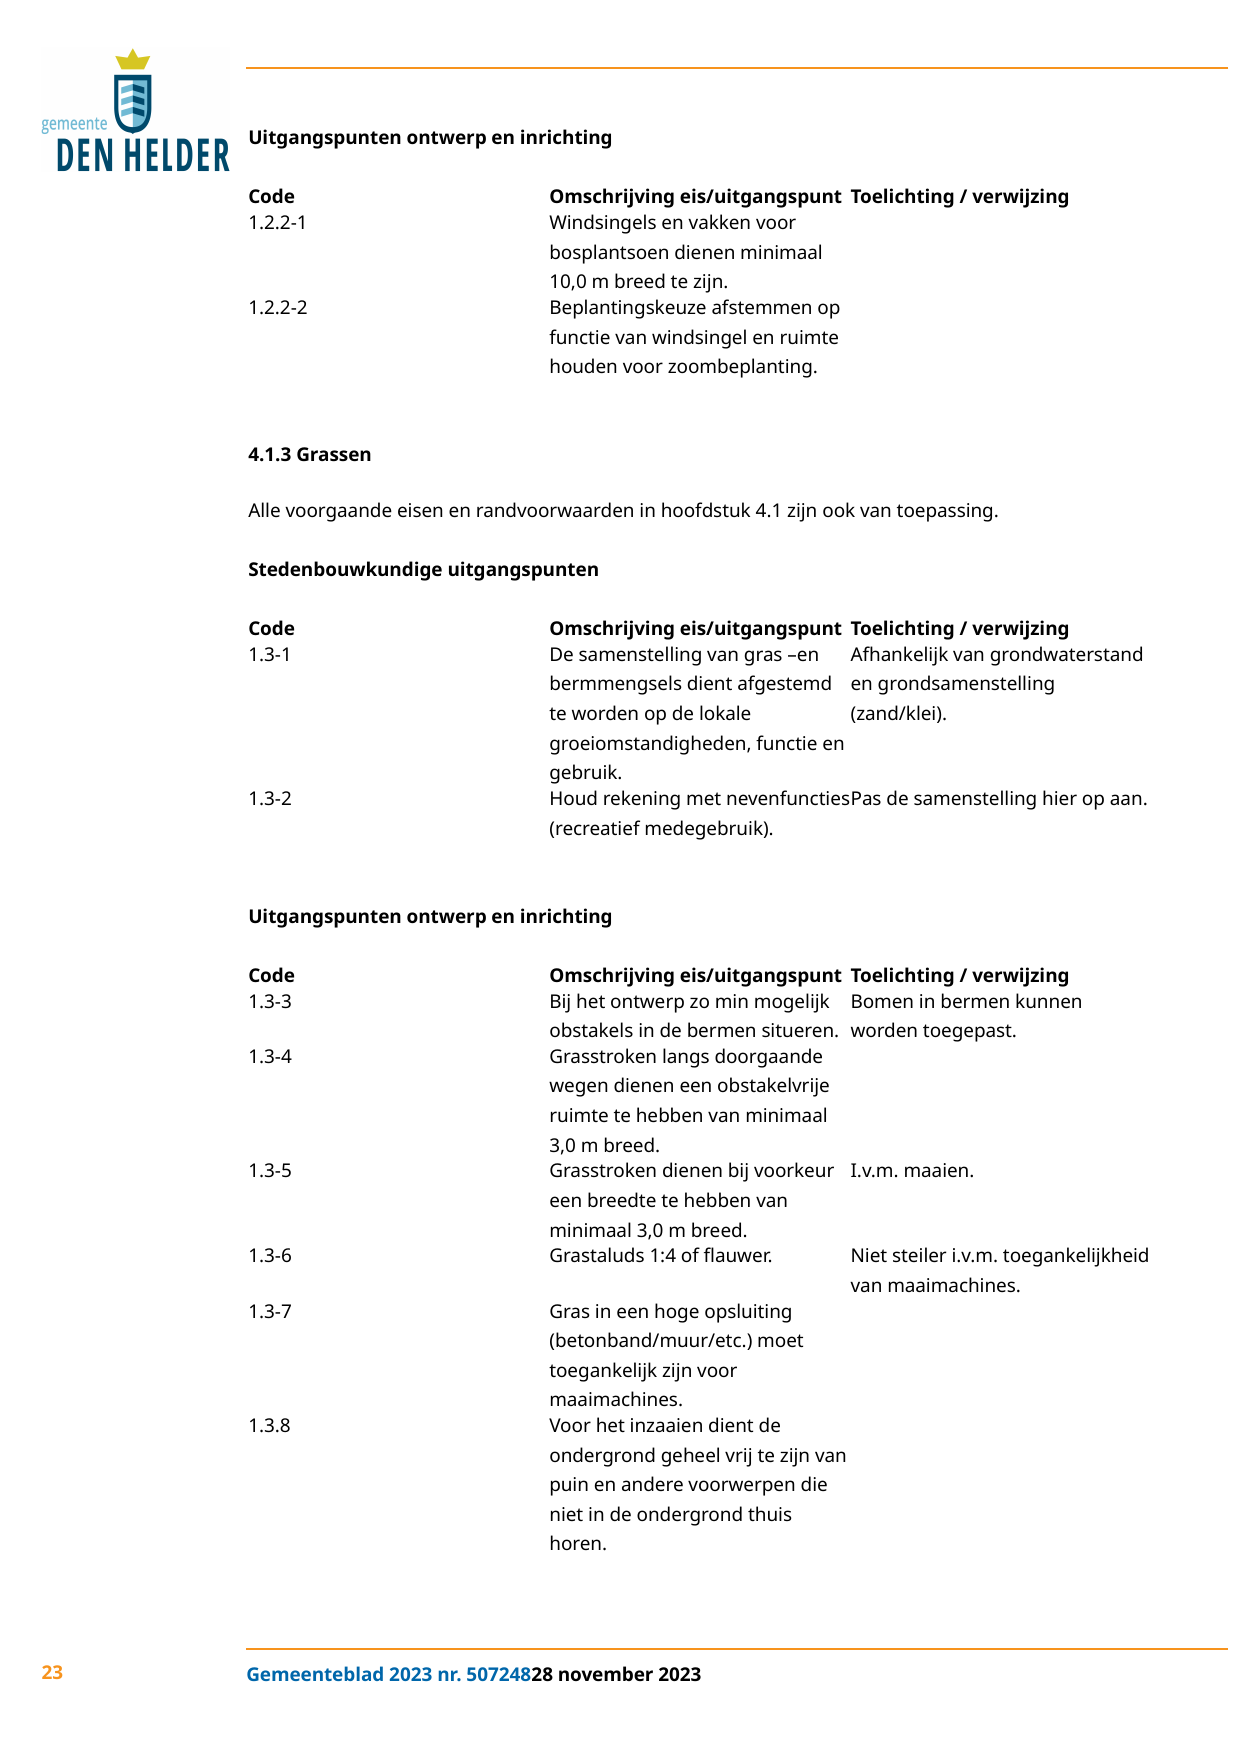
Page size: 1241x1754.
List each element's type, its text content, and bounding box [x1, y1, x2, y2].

table_cell [850, 1298, 1152, 1412]
table_cell 1.3-5 [248, 1158, 549, 1242]
table_header Code [248, 962, 549, 988]
table_cell Windsingels en vakken voor bosplantsoen dienen minimaal 10,0 m breed te zijn. [549, 209, 850, 294]
picture [63, 144, 68, 165]
picture [220, 160, 224, 172]
text Uitgangspunten ontwerp en inrichting [248, 903, 1152, 928]
table_header Toelichting / verwijzing [850, 962, 1152, 988]
table_cell 1.3-4 [248, 1043, 549, 1158]
table_cell 1.3-2 [248, 785, 549, 840]
table_cell [850, 1043, 1152, 1158]
table_cell [850, 1412, 1152, 1556]
table_cell 1.2.2-2 [248, 294, 549, 379]
table_cell 1.3-3 [248, 988, 549, 1043]
table_cell Niet steiler i.v.m. toegankelijkheid van maaimachines. [850, 1243, 1152, 1298]
table_header Toelichting / verwijzing [850, 184, 1152, 209]
table_cell Afhankelijk van grondwaterstand en grondsamenstelling (zand/klei). [850, 641, 1152, 785]
picture [41, 47, 231, 172]
table_cell Grastaluds 1:4 of flauwer. [549, 1243, 850, 1298]
table_cell I.v.m. maaien. [850, 1158, 1152, 1242]
table_cell Houd rekening met nevenfuncties (recreatief medegebruik). [549, 785, 850, 840]
picture [100, 154, 106, 172]
text Alle voorgaande eisen en randvoorwaarden in hoofdstuk 4.1 zijn ook van toepassing. [248, 497, 1152, 523]
table_cell [850, 209, 1152, 294]
table_header Code [248, 184, 549, 209]
table_cell 1.2.2-1 [248, 209, 549, 294]
table_header Code [248, 615, 549, 641]
table_cell 1.3.8 [248, 1412, 549, 1556]
table_cell Bij het ontwerp zo min mogelijk obstakels in de bermen situeren. [549, 988, 850, 1043]
table_cell Grasstroken langs doorgaande wegen dienen een obstakelvrije ruimte te hebben van minimaal 3,0 m breed. [549, 1043, 850, 1158]
table_header Omschrijving eis/uitgangspunt [549, 962, 850, 988]
table_cell Grasstroken dienen bij voorkeur een breedte te hebben van minimaal 3,0 m breed. [549, 1158, 850, 1242]
text 4.1.3 Grassen [248, 442, 1152, 467]
table_header Omschrijving eis/uitgangspunt [549, 184, 850, 209]
table_cell De samenstelling van gras –en bermmengsels dient afgestemd te worden op de lokale groeiomstandigheden, functie en gebruik. [549, 641, 850, 785]
table_cell 1.3-6 [248, 1243, 549, 1298]
table_cell Gras in een hoge opsluiting (betonband/muur/etc.) moet toegankelijk zijn voor maaimachines. [549, 1298, 850, 1412]
table_header Omschrijving eis/uitgangspunt [549, 615, 850, 641]
picture [130, 157, 135, 172]
table_cell Bomen in bermen kunnen worden toegepast. [850, 988, 1152, 1043]
table_cell [850, 294, 1152, 379]
table_cell Voor het inzaaien dient de ondergrond geheel vrij te zijn van puin en andere voorwerpen die niet in de ondergrond thuis horen. [549, 1412, 850, 1556]
table_cell 1.3-1 [248, 641, 549, 785]
table_cell Beplantingskeuze afstemmen op functie van windsingel en ruimte houden voor zoombeplanting. [549, 294, 850, 379]
table_cell 1.3-7 [248, 1298, 549, 1412]
text Stedenbouwkundige uitgangspunten [248, 556, 1152, 582]
picture [182, 144, 187, 165]
table_cell Pas de samenstelling hier op aan. [850, 785, 1152, 840]
text Uitgangspunten ontwerp en inrichting [248, 124, 1152, 150]
table_header Toelichting / verwijzing [850, 615, 1152, 641]
